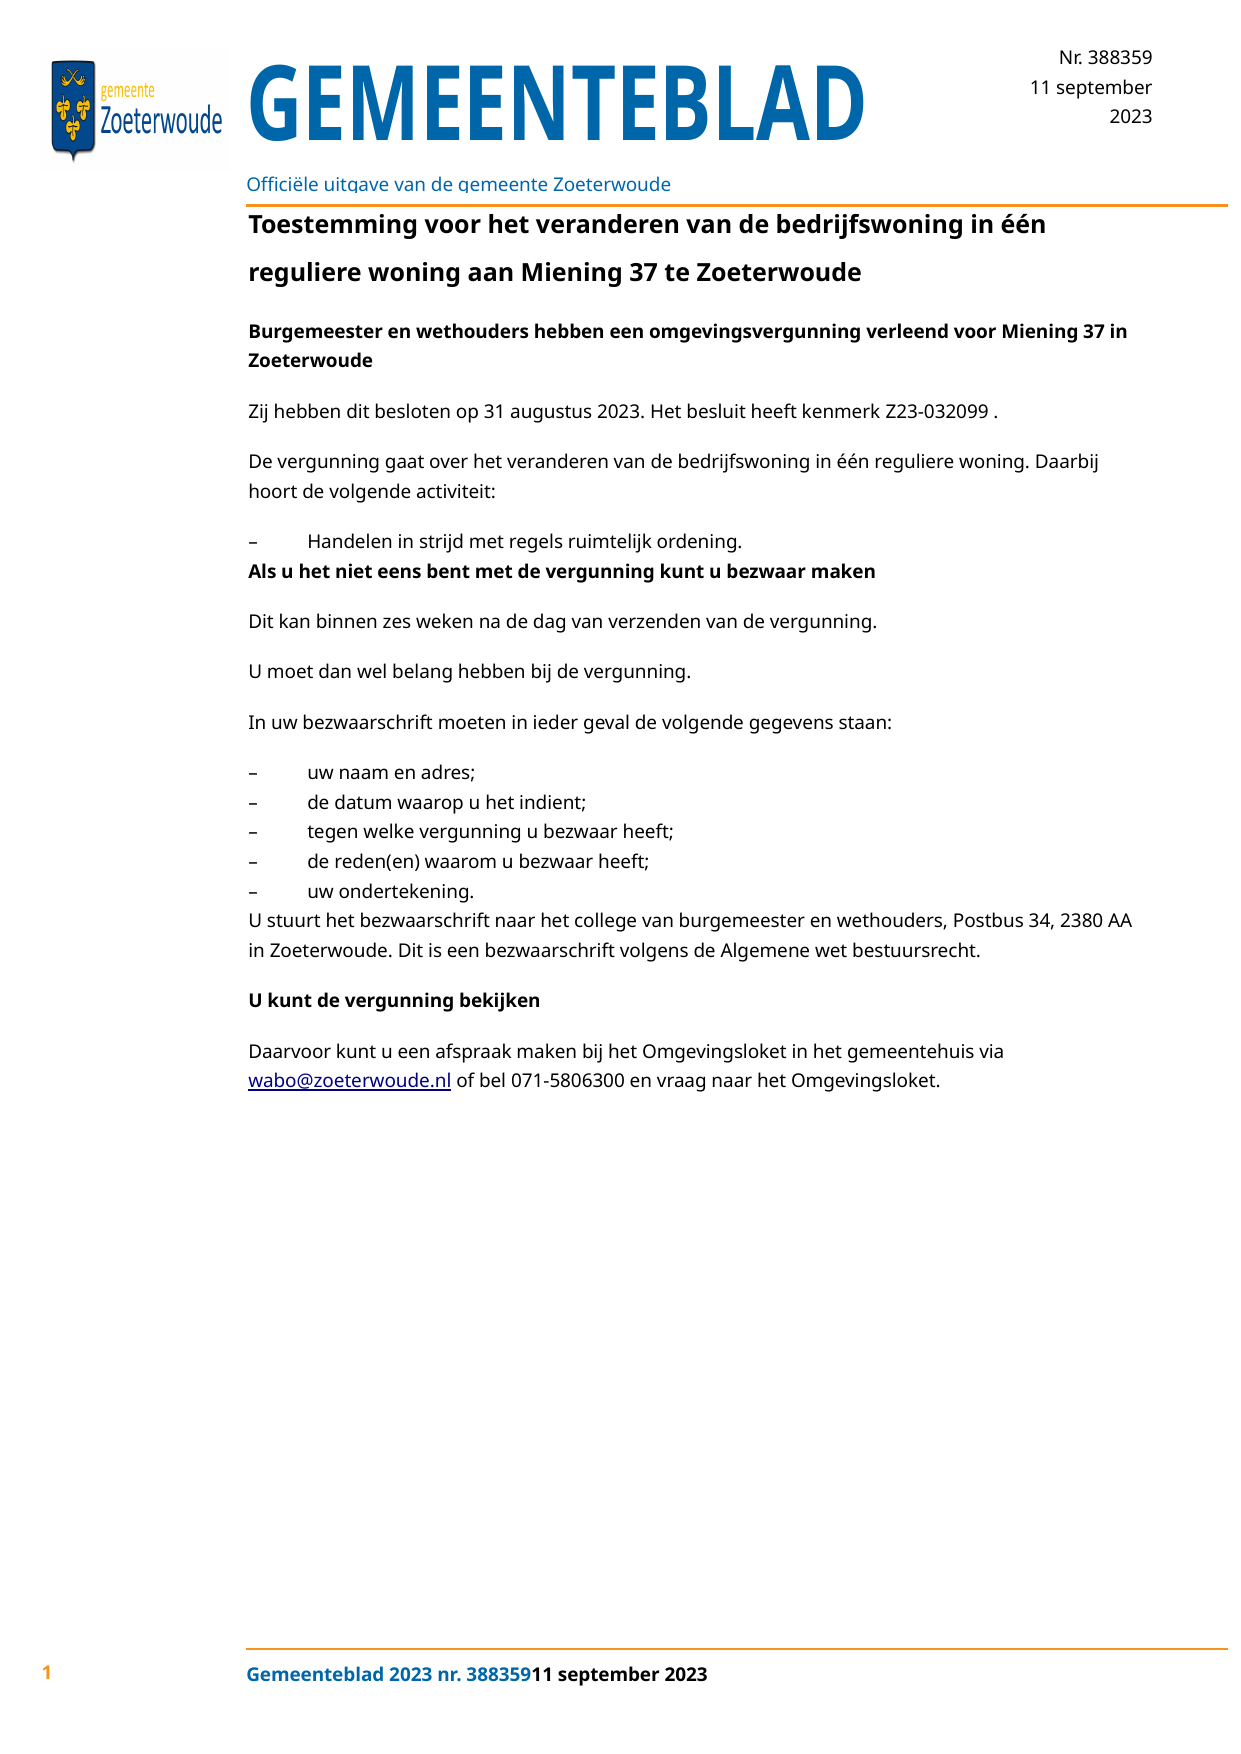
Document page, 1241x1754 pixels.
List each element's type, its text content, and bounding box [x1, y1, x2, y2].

text U moet dan wel belang hebben bij de vergunning. [248, 659, 1152, 684]
text Burgemeester en wethouders hebben een omgevingsvergunning verleend voor Miening 37 in Zoeterwoude [248, 318, 1152, 373]
text U stuurt het bezwaarschrift naar het college van burgemeester en wethouders, Postbus 34, 2380 AA in Zoeterwoude. Dit is een bezwaarschrift volgens de Algemene wet bestuursrecht. [248, 907, 1152, 963]
list de datum waarop u het indient; [248, 789, 1152, 815]
text Zij hebben dit besloten op 31 augustus 2023. Het besluit heeft kenmerk Z23-032099 . [248, 398, 1152, 424]
picture [41, 47, 231, 172]
text De vergunning gaat over het veranderen van de bedrijfswoning in één reguliere woning. Daarbij hoort de volgende activiteit: [248, 448, 1152, 504]
text In uw bezwaarschrift moeten in ieder geval de volgende gegevens staan: [248, 709, 1152, 735]
list Handelen in strijd met regels ruimtelijk ordening. [248, 528, 1152, 554]
list de reden(en) waarom u bezwaar heeft; [248, 848, 1152, 874]
text Dit kan binnen zes weken na de dag van verzenden van de vergunning. [248, 608, 1152, 634]
text U kunt de vergunning bekijken [248, 987, 1152, 1013]
text Toestemming voor het veranderen van de bedrijfswoning in één reguliere woning aan Miening 37 te Zoeterwoude [248, 207, 1152, 288]
list uw naam en adres; [248, 759, 1152, 785]
list uw ondertekening. [248, 878, 1152, 904]
text Daarvoor kunt u een afspraak maken bij het Omgevingsloket in het gemeentehuis via wabo@zoeterwoude.nl of bel 071-5806300 en vraag naar het Omgevingsloket. [248, 1038, 1152, 1093]
text Als u het niet eens bent met de vergunning kunt u bezwaar maken [248, 558, 1152, 584]
list tegen welke vergunning u bezwaar heeft; [248, 819, 1152, 844]
